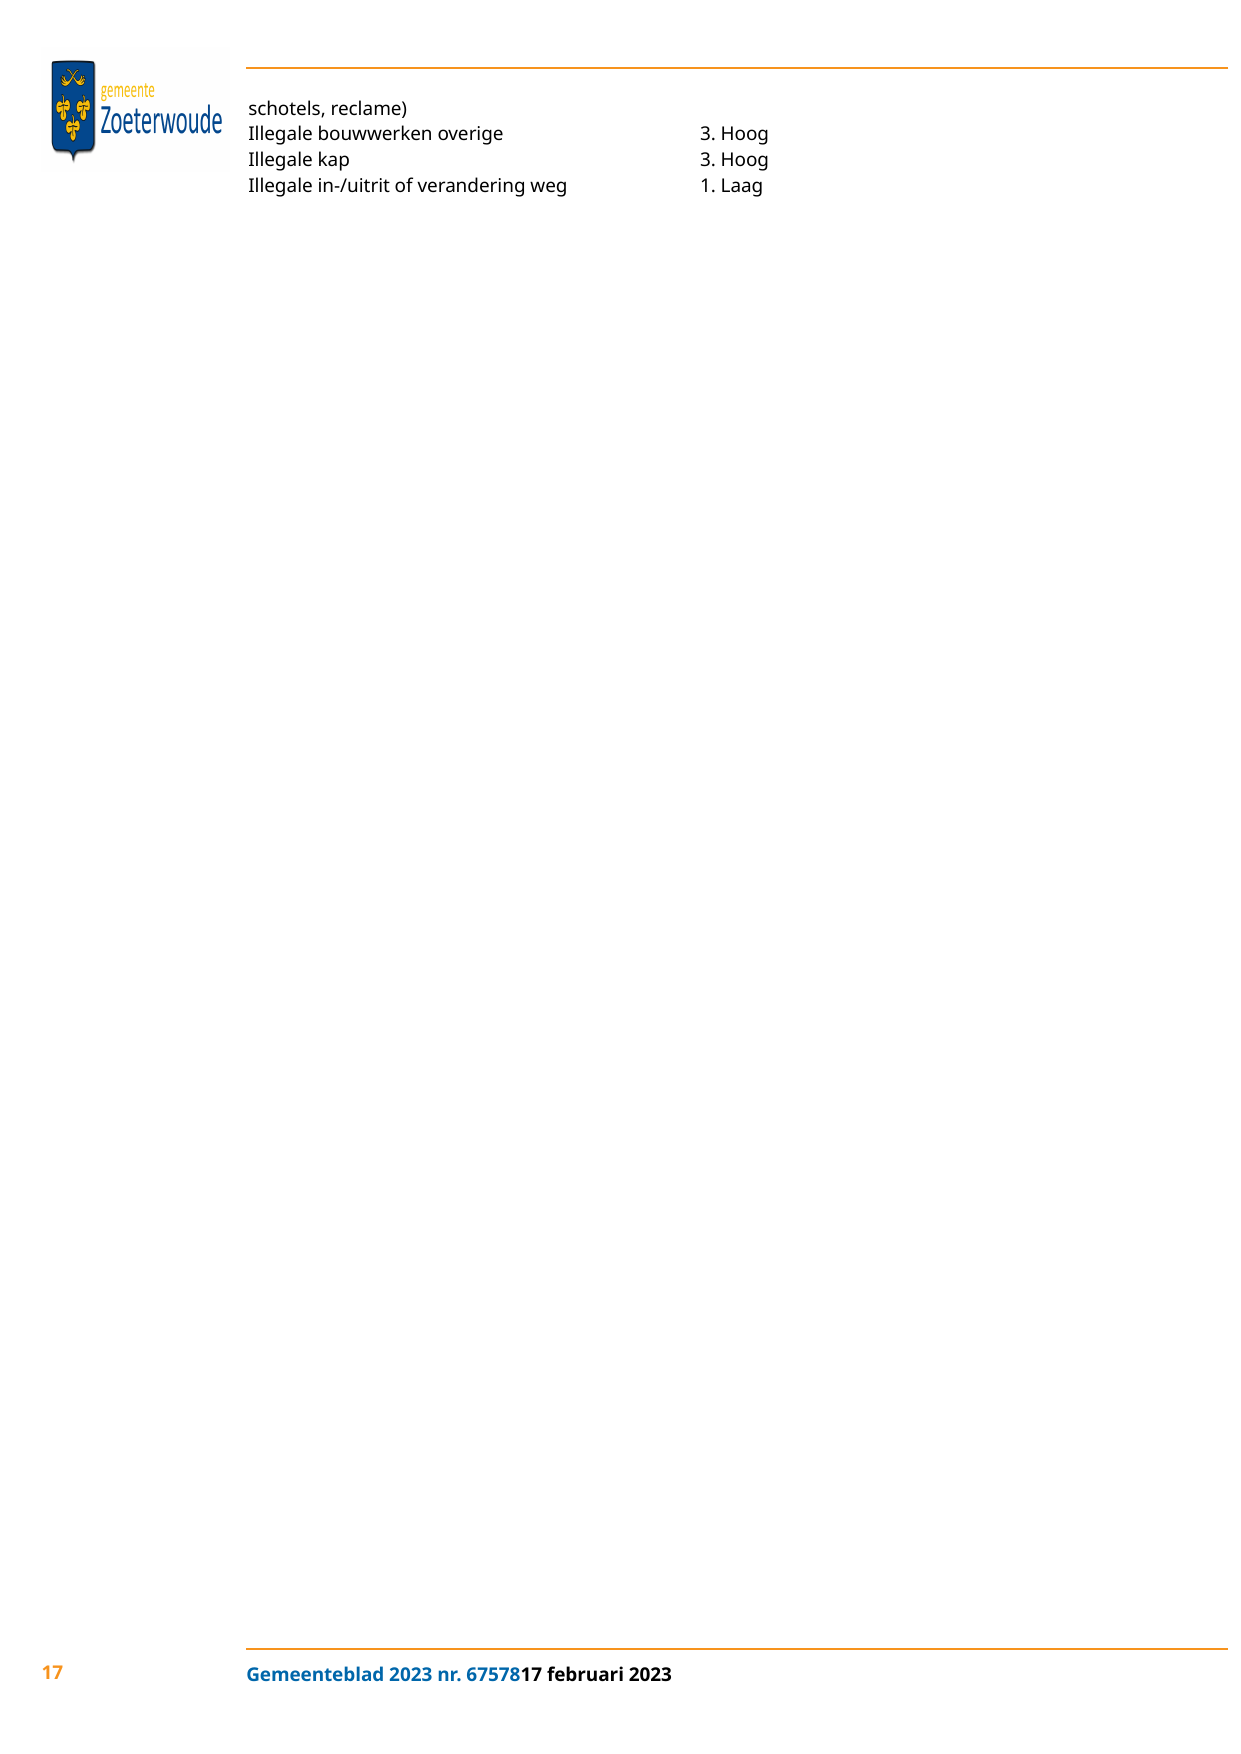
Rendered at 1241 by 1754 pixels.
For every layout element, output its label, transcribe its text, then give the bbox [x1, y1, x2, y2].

table_cell 3. Hoog [700, 121, 1152, 146]
table_cell [700, 95, 1152, 121]
table_cell schotels, reclame) [248, 95, 700, 121]
table_cell 3. Hoog [700, 146, 1152, 172]
table_cell Illegale in-/uitrit of verandering weg [248, 172, 700, 198]
picture [41, 47, 231, 172]
table_cell 1. Laag [700, 172, 1152, 198]
table_cell Illegale kap [248, 146, 700, 172]
table_cell Illegale bouwwerken overige [248, 121, 700, 146]
